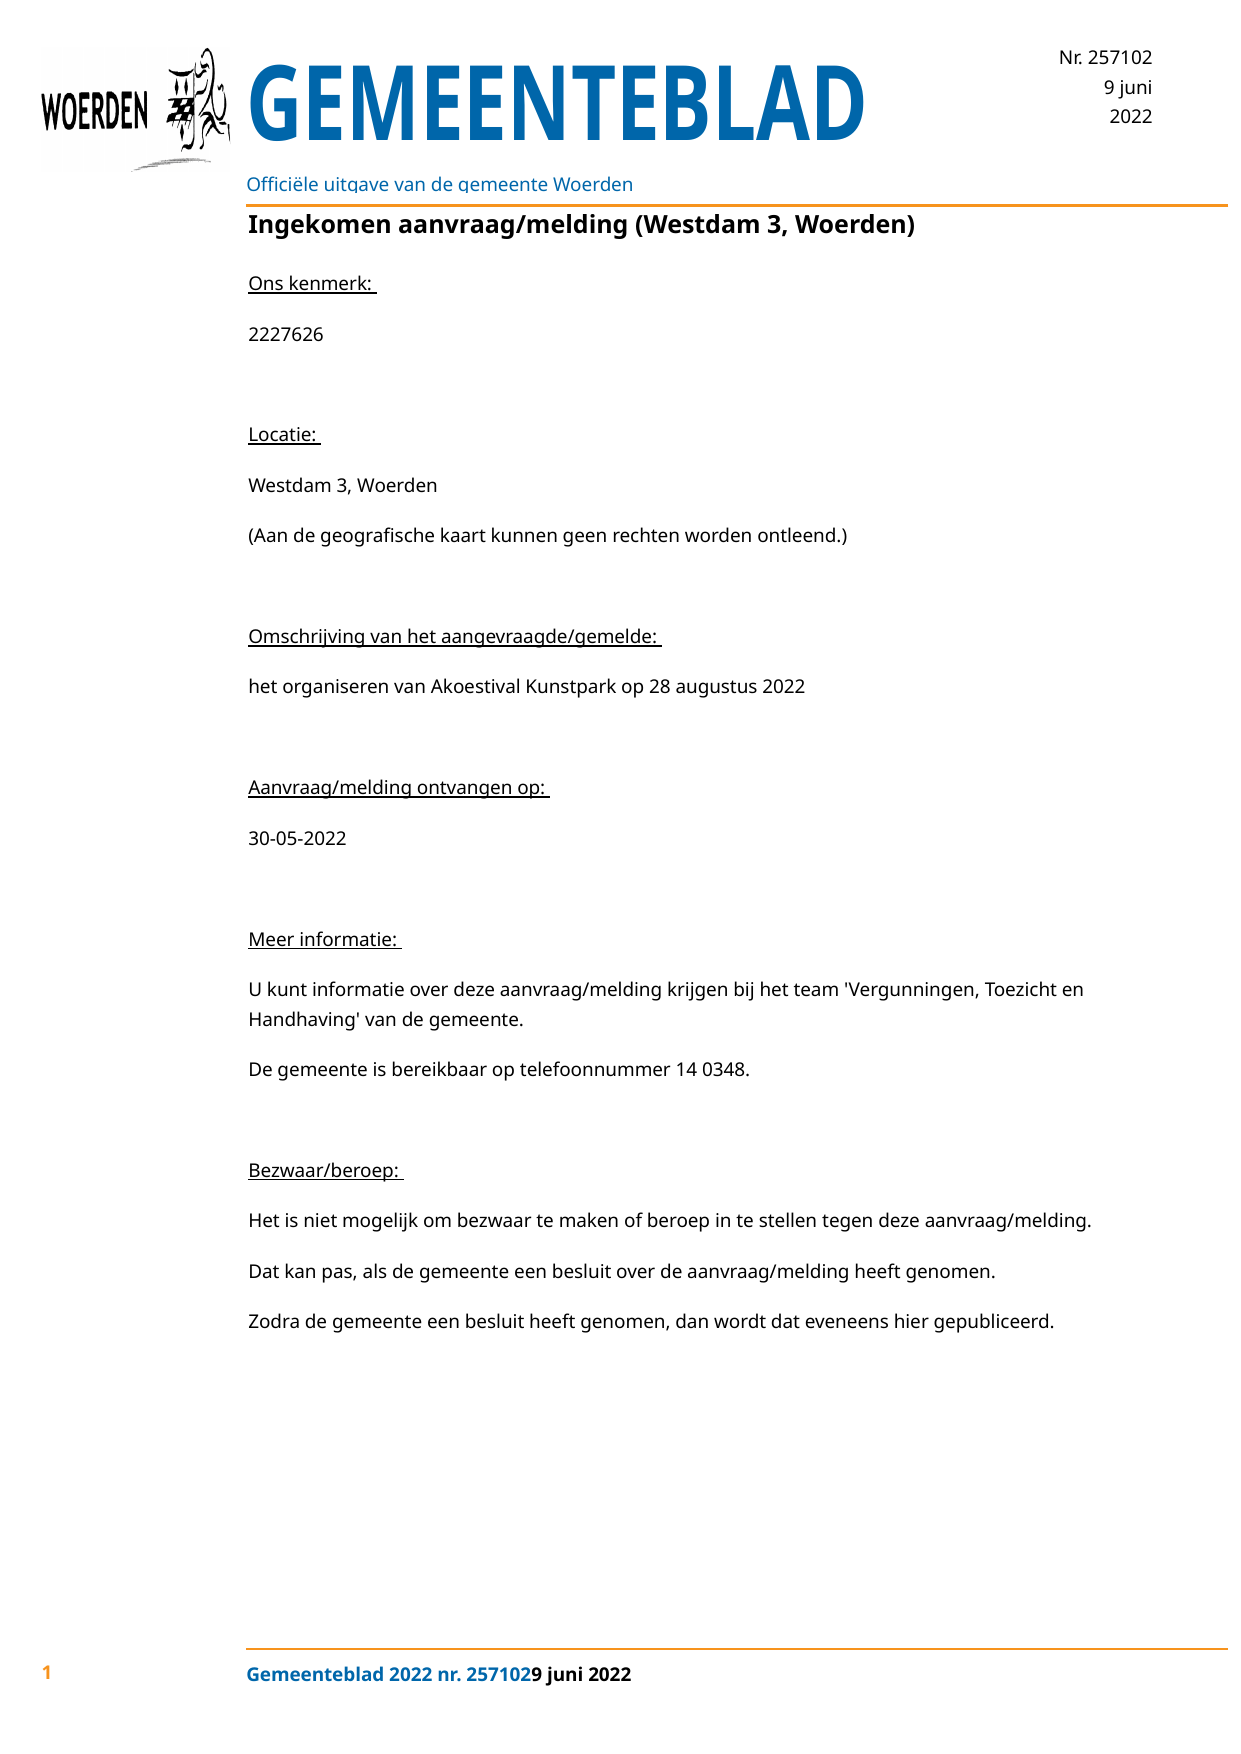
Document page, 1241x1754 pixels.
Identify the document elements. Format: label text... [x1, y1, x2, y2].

text Omschrijving van het aangevraagde/gemelde: [248, 623, 1152, 649]
text U kunt informatie over deze aanvraag/melding krijgen bij het team 'Vergunningen, Toezicht en Handhaving' van de gemeente. [248, 976, 1152, 1031]
text De gemeente is bereikbaar op telefoonnummer 14 0348. [248, 1056, 1152, 1082]
text Dat kan pas, als de gemeente een besluit over de aanvraag/melding heeft genomen. [248, 1258, 1152, 1283]
text 30-05-2022 [248, 825, 1152, 851]
text Locatie: [248, 422, 1152, 447]
text Het is niet mogelijk om bezwaar te maken of beroep in te stellen tegen deze aanvraag/melding. [248, 1207, 1152, 1233]
text Bezwaar/beroep: [248, 1157, 1152, 1183]
text Zodra de gemeente een besluit heeft genomen, dan wordt dat eveneens hier gepubliceerd. [248, 1308, 1152, 1334]
text Ingekomen aanvraag/melding (Westdam 3, Woerden) [248, 207, 1152, 241]
text Meer informatie: [248, 926, 1152, 951]
text het organiseren van Akoestival Kunstpark op 28 augustus 2022 [248, 674, 1152, 699]
text (Aan de geografische kaart kunnen geen rechten worden ontleend.) [248, 522, 1152, 548]
text Aanvraag/melding ontvangen op: [248, 774, 1152, 800]
text Westdam 3, Woerden [248, 472, 1152, 498]
text Ons kenmerk: [248, 270, 1152, 296]
picture [41, 47, 231, 172]
text 2227626 [248, 321, 1152, 346]
